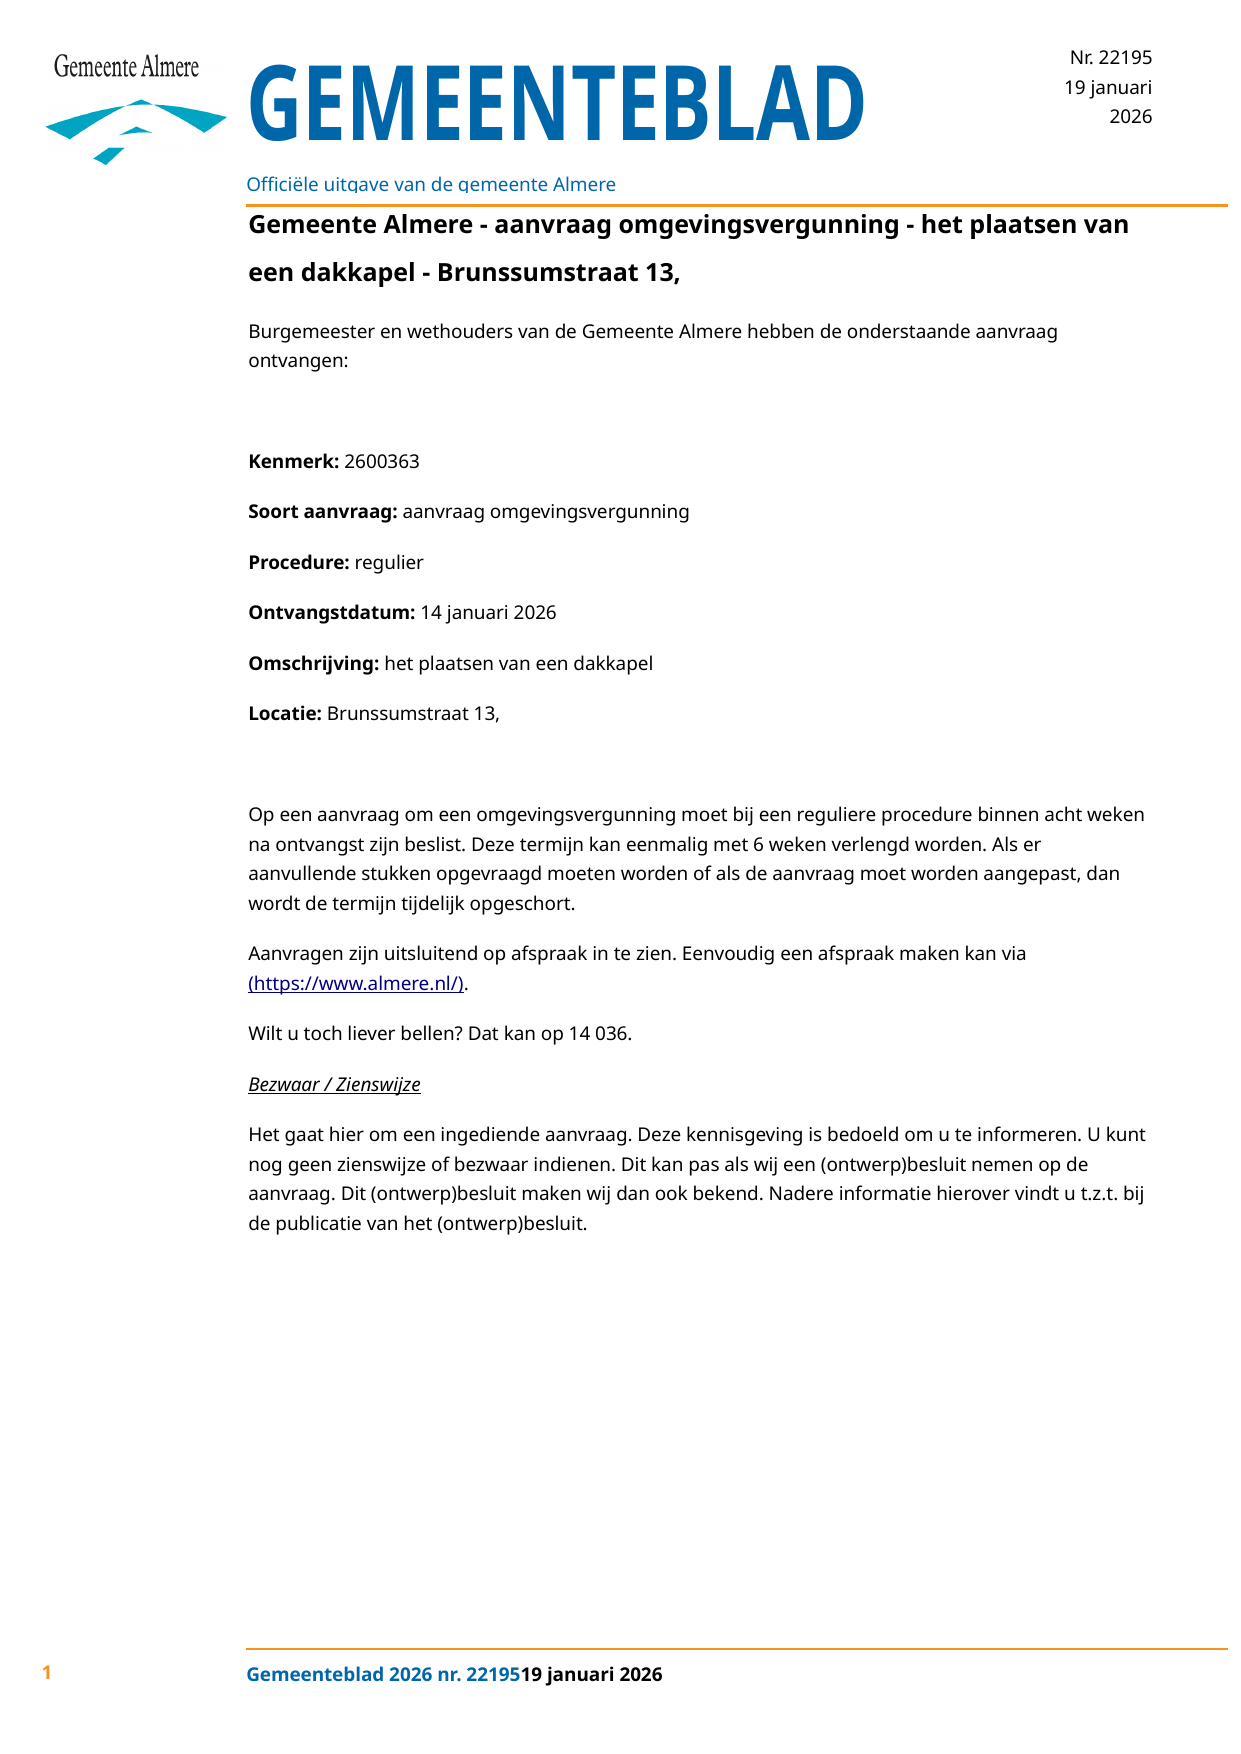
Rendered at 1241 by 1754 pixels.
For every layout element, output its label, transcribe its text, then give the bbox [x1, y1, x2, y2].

text Procedure: regulier [248, 549, 1152, 575]
text Bezwaar / Zienswijze [248, 1071, 1152, 1097]
text Omschrijving: het plaatsen van een dakkapel [248, 650, 1152, 676]
text Het gaat hier om een ingediende aanvraag. Deze kennisgeving is bedoeld om u te informeren. U kunt nog geen zienswijze of bezwaar indienen. Dit kan pas als wij een (ontwerp)besluit nemen op de aanvraag. Dit (ontwerp)besluit maken wij dan ook bekend. Nadere informatie hierover vindt u t.z.t. bij de publicatie van het (ontwerp)besluit. [248, 1121, 1152, 1236]
text Kenmerk: 2600363 [248, 448, 1152, 474]
text Aanvragen zijn uitsluitend op afspraak in te zien. Eenvoudig een afspraak maken kan via (https://www.almere.nl/). [248, 940, 1152, 996]
text Locatie: Brunssumstraat 13, [248, 700, 1152, 726]
picture [41, 47, 231, 172]
text Op een aanvraag om een omgevingsvergunning moet bij een reguliere procedure binnen acht weken na ontvangst zijn beslist. Deze termijn kan eenmalig met 6 weken verlengd worden. Als er aanvullende stukken opgevraagd moeten worden of als de aanvraag moet worden aangepast, dan wordt de termijn tijdelijk opgeschort. [248, 801, 1152, 916]
text Soort aanvraag: aanvraag omgevingsvergunning [248, 499, 1152, 524]
text Burgemeester en wethouders van de Gemeente Almere hebben de onderstaande aanvraag ontvangen: [248, 318, 1152, 373]
text Ontvangstdatum: 14 januari 2026 [248, 599, 1152, 625]
text Wilt u toch liever bellen? Dat kan op 14 036. [248, 1020, 1152, 1046]
text Gemeente Almere - aanvraag omgevingsvergunning - het plaatsen van een dakkapel - Brunssumstraat 13, [248, 207, 1152, 288]
